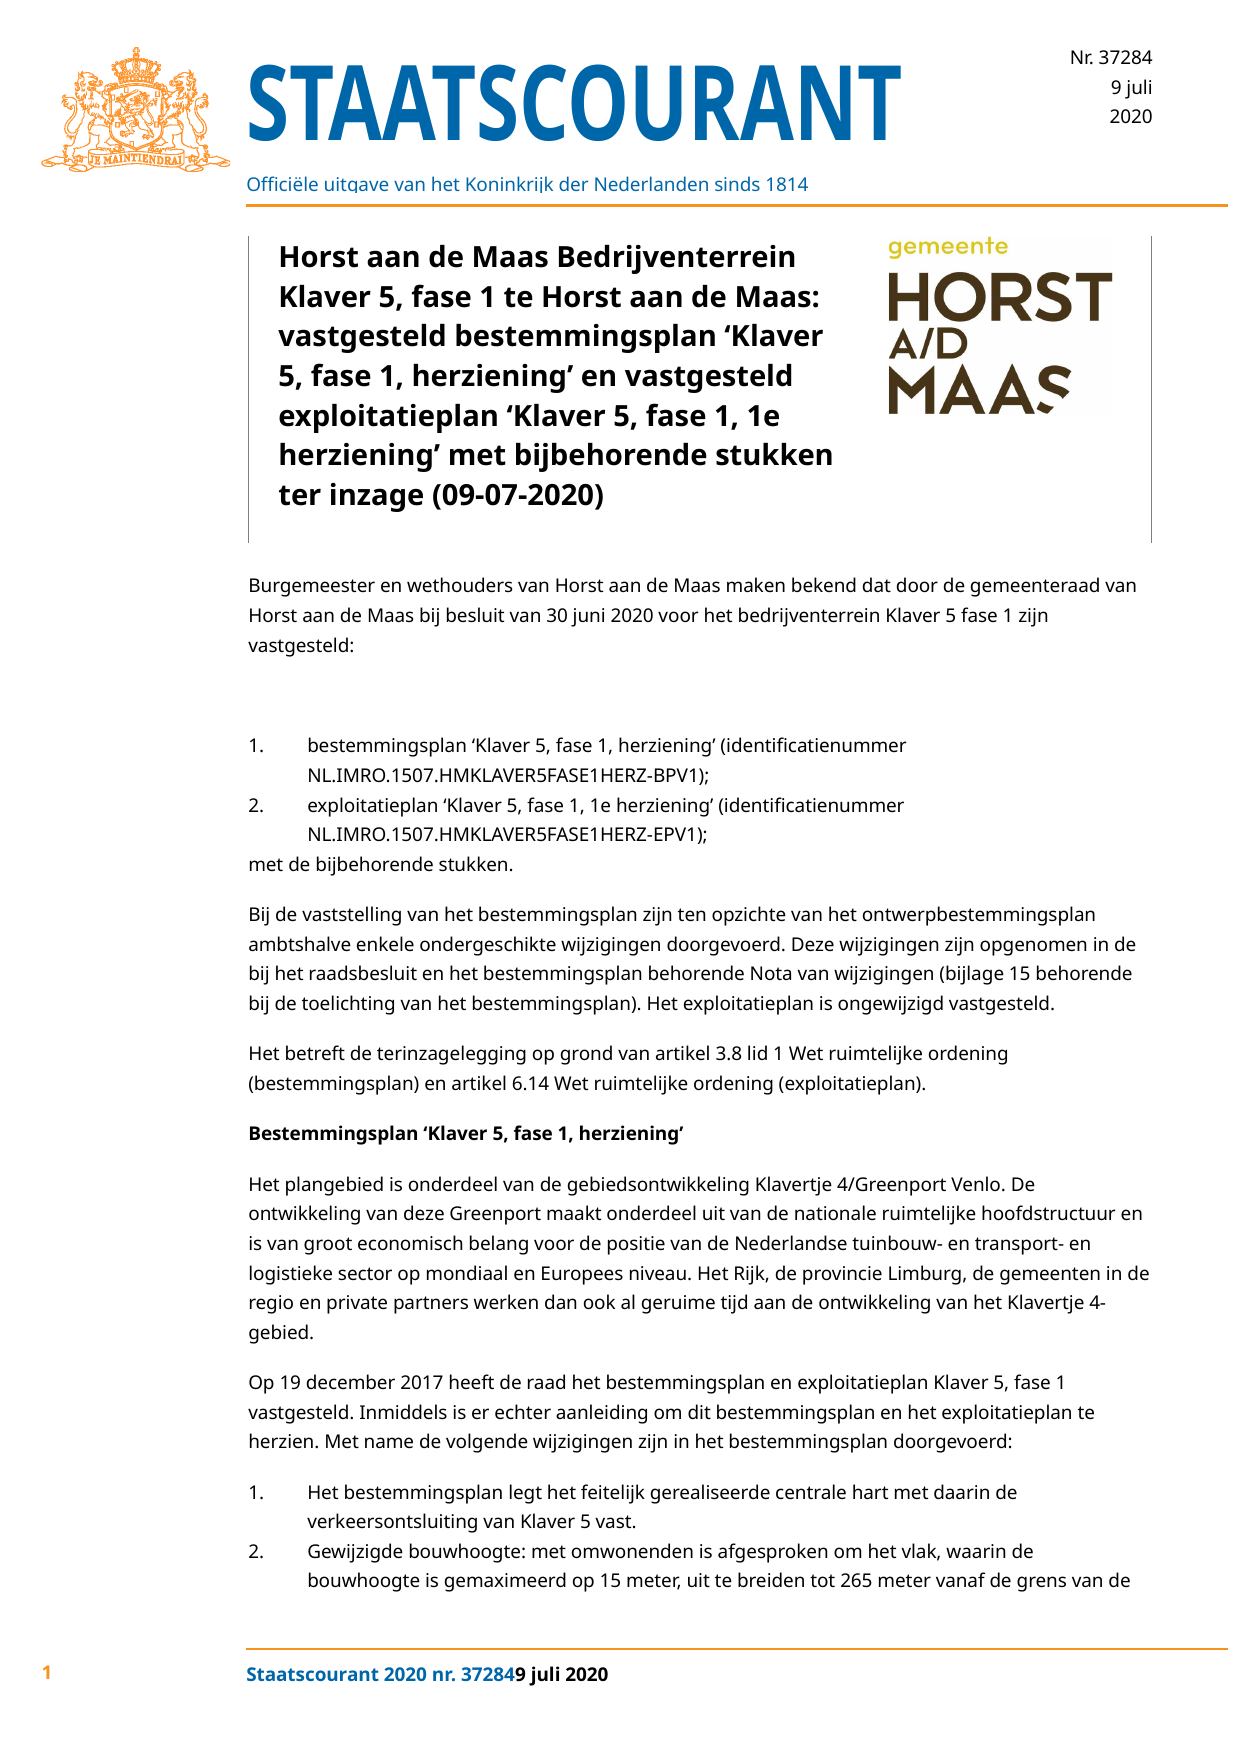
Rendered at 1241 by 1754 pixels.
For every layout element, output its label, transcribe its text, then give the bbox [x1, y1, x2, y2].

table_header [850, 236, 888, 413]
text Bestemmingsplan ‘Klaver 5, fase 1, herziening’ [248, 1121, 1152, 1146]
text met de bijbehorende stukken. [248, 851, 1152, 877]
table_header Horst aan de Maas Bedrijventerrein Klaver 5, fase 1 te Horst aan de Maas: vastgesteld bestemmingsplan ‘Klaver 5, fase 1, herziening’ en vastgesteld exploitatieplan ‘Klaver 5, fase 1, 1e herziening’ met bijbehorende stukken ter inzage (09-07-2020) [249, 236, 850, 543]
text Burgemeester en wethouders van Horst aan de Maas maken bekend dat door de gemeenteraad van Horst aan de Maas bij besluit van 30 juni 2020 voor het bedrijventerrein Klaver 5 fase 1 zijn vastgesteld: [248, 573, 1152, 658]
text Het plangebied is onderdeel van de gebiedsontwikkeling Klavertje 4/Greenport Venlo. De ontwikkeling van deze Greenport maakt onderdeel uit van de nationale ruimtelijke hoofdstructuur en is van groot economisch belang voor de positie van de Nederlandse tuinbouw- en transport- en logistieke sector op mondiaal en Europees niveau. Het Rijk, de provincie Limburg, de gemeenten in de regio en private partners werken dan ook al geruime tijd aan de ontwikkeling van het Klavertje 4-gebied. [248, 1171, 1152, 1345]
text Op 19 december 2017 heeft de raad het bestemmingsplan en exploitatieplan Klaver 5, fase 1 vastgesteld. Inmiddels is er echter aanleiding om dit bestemmingsplan en het exploitatieplan te herzien. Met name de volgende wijzigingen zijn in het bestemmingsplan doorgevoerd: [248, 1369, 1152, 1454]
table_header [1113, 236, 1151, 413]
list Het bestemmingsplan legt het feitelijk gerealiseerde centrale hart met daarin de verkeersontsluiting van Klaver 5 vast. [248, 1479, 1152, 1534]
list bestemmingsplan ‘Klaver 5, fase 1, herziening’ (identificatienummer NL.IMRO.1507.HMKLAVER5FASE1HERZ-BPV1); [248, 733, 1152, 788]
list Gewijzigde bouwhoogte: met omwonenden is afgesproken om het vlak, waarin de bouwhoogte is gemaximeerd op 15 meter, uit te breiden tot 265 meter vanaf de grens van de [248, 1538, 1152, 1593]
picture [888, 236, 1113, 414]
picture [41, 47, 231, 172]
table_header [850, 414, 1151, 543]
list exploitatieplan ‘Klaver 5, fase 1, 1e herziening’ (identificatienummer NL.IMRO.1507.HMKLAVER5FASE1HERZ-EPV1); [248, 792, 1152, 847]
text Bij de vaststelling van het bestemmingsplan zijn ten opzichte van het ontwerpbestemmingsplan ambtshalve enkele ondergeschikte wijzigingen doorgevoerd. Deze wijzigingen zijn opgenomen in de bij het raadsbesluit en het bestemmingsplan behorende Nota van wijzigingen (bijlage 15 behorende bij de toelichting van het bestemmingsplan). Het exploitatieplan is ongewijzigd vastgesteld. [248, 901, 1152, 1016]
text Het betreft de terinzagelegging op grond van artikel 3.8 lid 1 Wet ruimtelijke ordening (bestemmingsplan) en artikel 6.14 Wet ruimtelijke ordening (exploitatieplan). [248, 1041, 1152, 1096]
